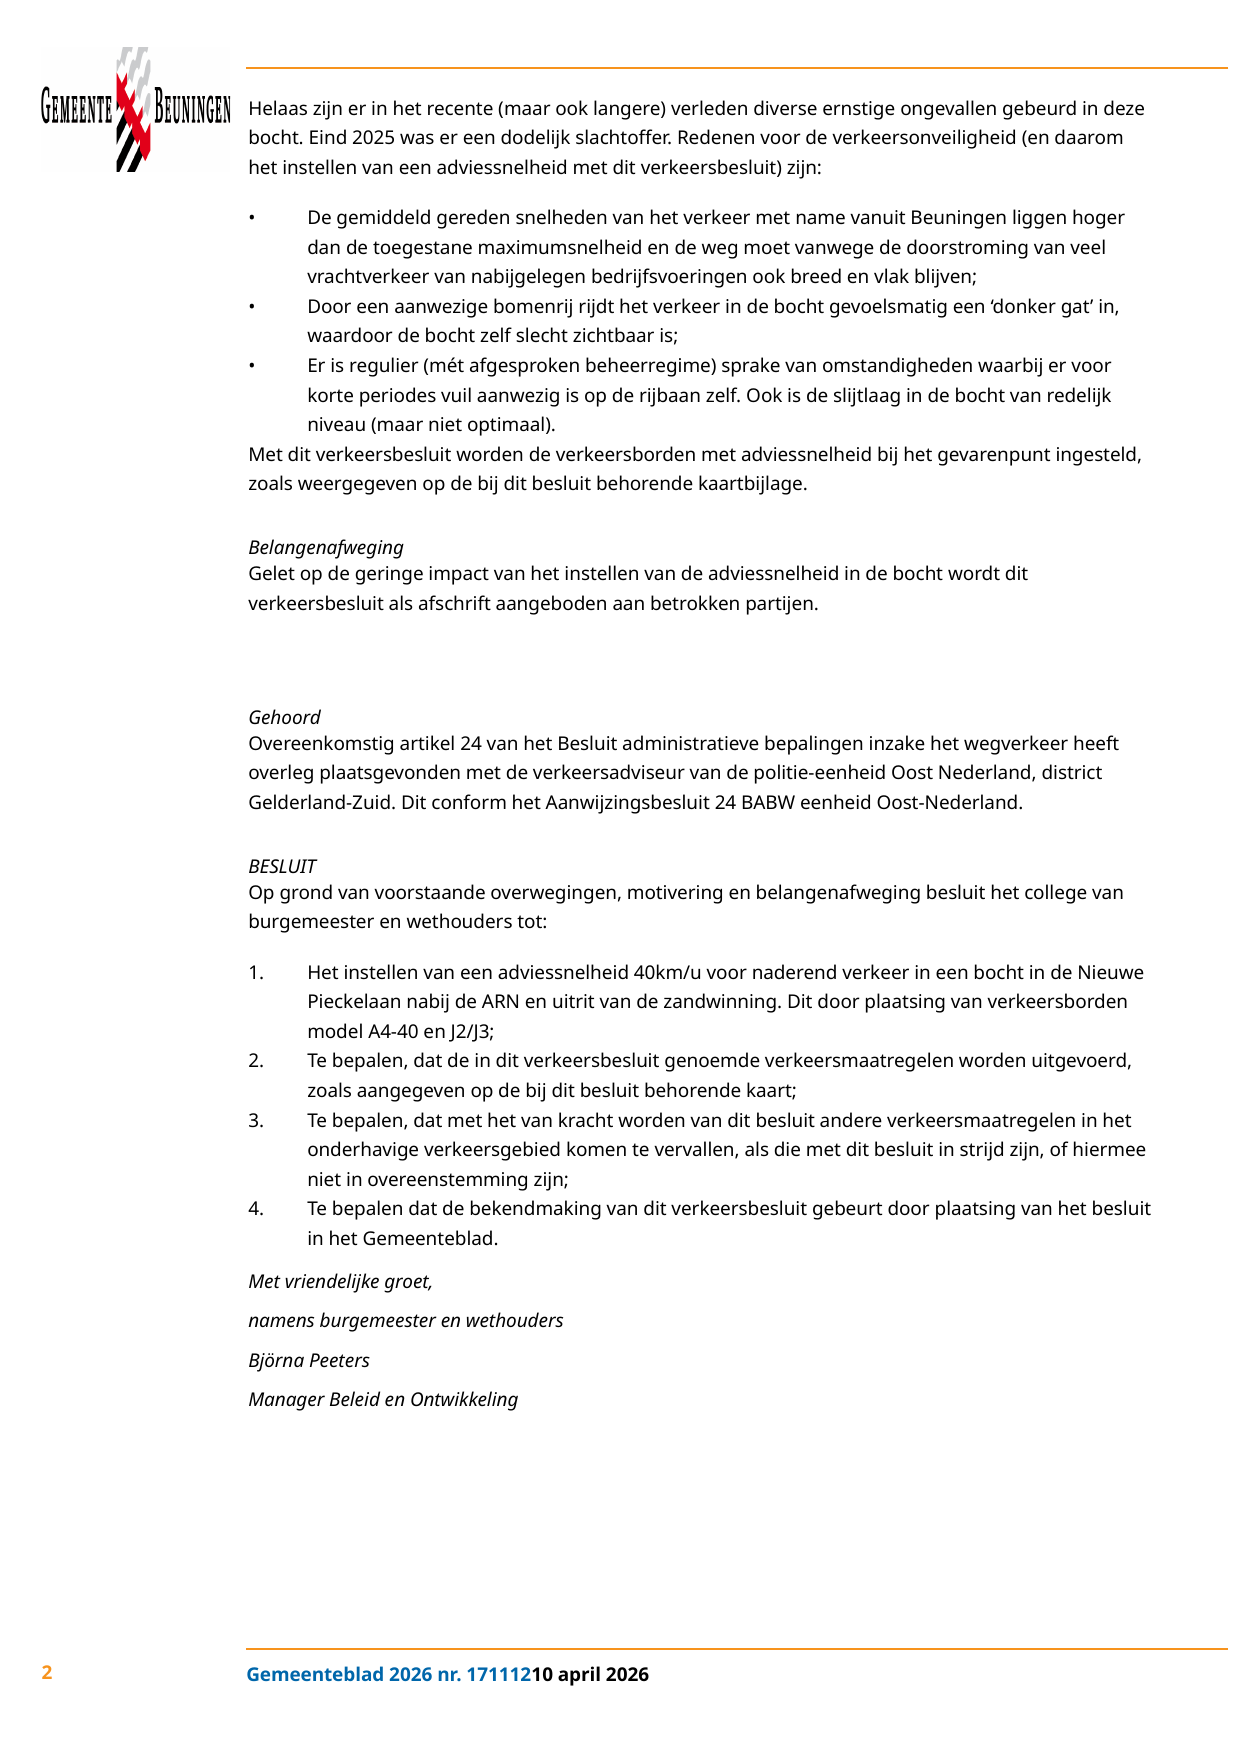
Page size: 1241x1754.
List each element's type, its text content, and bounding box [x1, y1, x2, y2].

text Op grond van voorstaande overwegingen, motivering en belangenafweging besluit het college van burgemeester en wethouders tot: [248, 879, 1152, 934]
text Gelet op de geringe impact van het instellen van de adviessnelheid in de bocht wordt dit verkeersbesluit als afschrift aangeboden aan betrokken partijen. [248, 560, 1152, 616]
list De gemiddeld gereden snelheden van het verkeer met name vanuit Beuningen liggen hoger dan de toegestane maximumsnelheid en de weg moet vanwege de doorstroming van veel vrachtverkeer van nabijgelegen bedrijfsvoeringen ook breed en vlak blijven; [248, 204, 1152, 289]
text Gehoord [248, 704, 1152, 730]
text Björna Peeters [248, 1347, 1152, 1372]
list Door een aanwezige bomenrij rijdt het verkeer in de bocht gevoelsmatig een ‘donker gat’ in, waardoor de bocht zelf slecht zichtbaar is; [248, 293, 1152, 348]
text Met vriendelijke groet, [248, 1268, 1152, 1294]
text Manager Beleid en Ontwikkeling [248, 1386, 1152, 1412]
text namens burgemeester en wethouders [248, 1307, 1152, 1333]
text Met dit verkeersbesluit worden de verkeersborden met adviessnelheid bij het gevarenpunt ingesteld, zoals weergegeven op de bij dit besluit behorende kaartbijlage. [248, 441, 1152, 496]
text BESLUIT [248, 853, 1152, 879]
list Te bepalen, dat de in dit verkeersbesluit genoemde verkeersmaatregelen worden uitgevoerd, zoals aangegeven op de bij dit besluit behorende kaart; [248, 1048, 1152, 1103]
list Te bepalen dat de bekendmaking van dit verkeersbesluit gebeurt door plaatsing van het besluit in het Gemeenteblad. [248, 1196, 1152, 1251]
text Overeenkomstig artikel 24 van het Besluit administratieve bepalingen inzake het wegverkeer heeft overleg plaatsgevonden met de verkeersadviseur van de politie-eenheid Oost Nederland, district Gelderland-Zuid. Dit conform het Aanwijzingsbesluit 24 BABW eenheid Oost-Nederland. [248, 730, 1152, 815]
text Belangenafweging [248, 534, 1152, 560]
list Te bepalen, dat met het van kracht worden van dit besluit andere verkeersmaatregelen in het onderhavige verkeersgebied komen te vervallen, als die met dit besluit in strijd zijn, of hiermee niet in overeenstemming zijn; [248, 1107, 1152, 1192]
text Helaas zijn er in het recente (maar ook langere) verleden diverse ernstige ongevallen gebeurd in deze bocht. Eind 2025 was er een dodelijk slachtoffer. Redenen voor de verkeersonveiligheid (en daarom het instellen van een adviessnelheid met dit verkeersbesluit) zijn: [248, 95, 1152, 180]
picture [41, 47, 231, 172]
list Er is regulier (mét afgesproken beheerregime) sprake van omstandigheden waarbij er voor korte periodes vuil aanwezig is op de rijbaan zelf. Ook is de slijtlaag in de bocht van redelijk niveau (maar niet optimaal). [248, 352, 1152, 437]
list Het instellen van een adviessnelheid 40km/u voor naderend verkeer in een bocht in de Nieuwe Pieckelaan nabij de ARN en uitrit van de zandwinning. Dit door plaatsing van verkeersborden model A4-40 en J2/J3; [248, 959, 1152, 1044]
